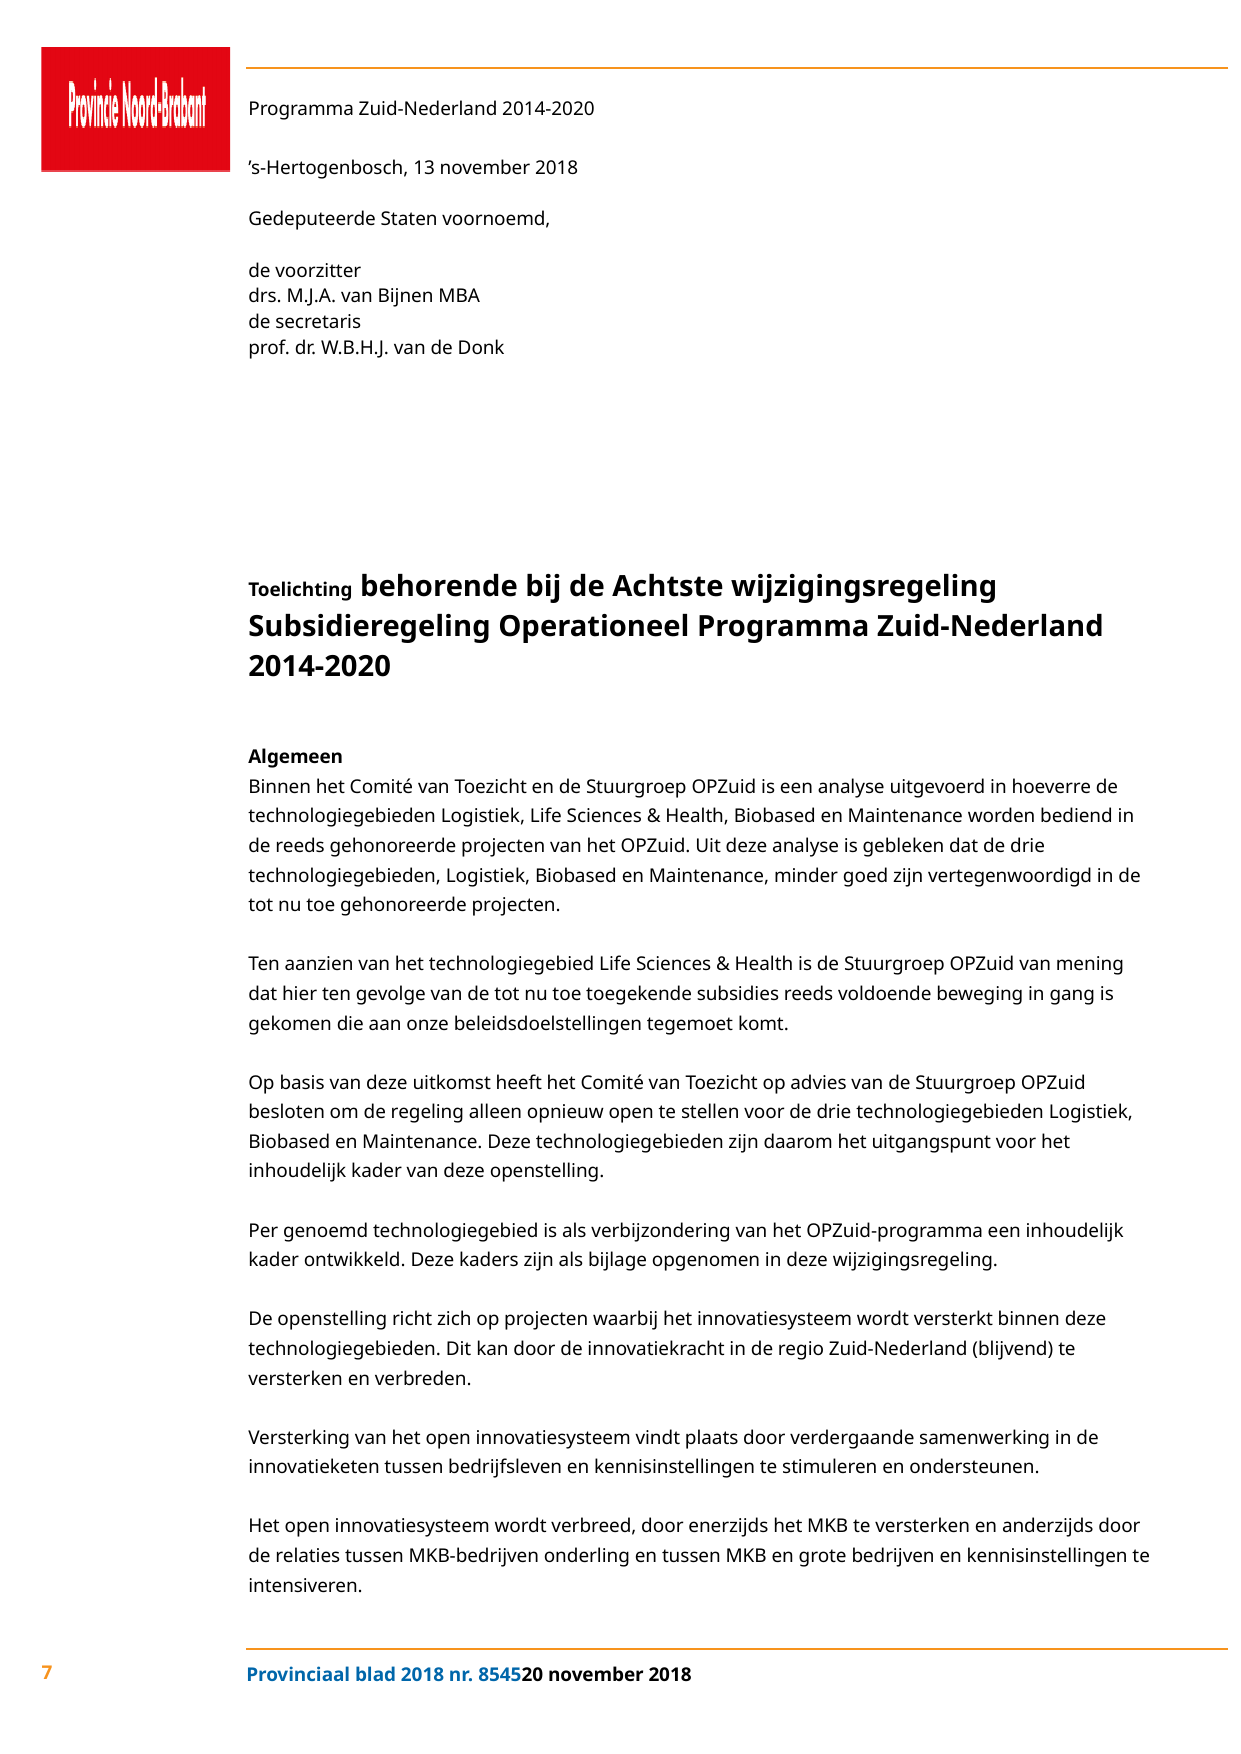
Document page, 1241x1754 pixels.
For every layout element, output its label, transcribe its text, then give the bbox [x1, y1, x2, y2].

text Versterking van het open innovatiesysteem vindt plaats door verdergaande samenwerking in de innovatieketen tussen bedrijfsleven en kennisinstellingen te stimuleren en ondersteunen. [248, 1424, 1152, 1479]
text de secretaris [248, 308, 1152, 334]
text de voorzitter [248, 257, 1152, 283]
picture [41, 47, 231, 172]
text Binnen het Comité van Toezicht en de Stuurgroep OPZuid is een analyse uitgevoerd in hoeverre de technologiegebieden Logistiek, Life Sciences & Health, Biobased en Maintenance worden bediend in de reeds gehonoreerde projecten van het OPZuid. Uit deze analyse is gebleken dat de drie technologiegebieden, Logistiek, Biobased en Maintenance, minder goed zijn vertegenwoordigd in de tot nu toe gehonoreerde projecten. [248, 773, 1152, 917]
text drs. M.J.A. van Bijnen MBA [248, 283, 1152, 308]
text Per genoemd technologiegebied is als verbijzondering van het OPZuid-programma een inhoudelijk kader ontwikkeld. Deze kaders zijn als bijlage opgenomen in deze wijzigingsregeling. [248, 1217, 1152, 1272]
text Toelichting behorende bij de Achtste wijzigingsregeling Subsidieregeling Operationeel Programma Zuid-Nederland 2014-2020 [248, 566, 1152, 685]
text Gedeputeerde Staten voornoemd, [248, 205, 1152, 231]
text Het open innovatiesysteem wordt verbreed, door enerzijds het MKB te versterken en anderzijds door de relaties tussen MKB-bedrijven onderling en tussen MKB en grote bedrijven en kennisinstellingen te intensiveren. [248, 1513, 1152, 1597]
text Programma Zuid-Nederland 2014-2020 [248, 95, 1152, 121]
text prof. dr. W.B.H.J. van de Donk [248, 334, 1152, 360]
text Ten aanzien van het technologiegebied Life Sciences & Health is de Stuurgroep OPZuid van mening dat hier ten gevolge van de tot nu toe toegekende subsidies reeds voldoende beweging in gang is gekomen die aan onze beleidsdoelstellingen tegemoet komt. [248, 951, 1152, 1035]
text ’s-Hertogenbosch, 13 november 2018 [248, 154, 1152, 180]
text De openstelling richt zich op projecten waarbij het innovatiesysteem wordt versterkt binnen deze technologiegebieden. Dit kan door de innovatiekracht in de regio Zuid-Nederland (blijvend) te versterken en verbreden. [248, 1306, 1152, 1390]
text Op basis van deze uitkomst heeft het Comité van Toezicht op advies van de Stuurgroep OPZuid besloten om de regeling alleen opnieuw open te stellen voor de drie technologiegebieden Logistiek, Biobased en Maintenance. Deze technologiegebieden zijn daarom het uitgangspunt voor het inhoudelijk kader van deze openstelling. [248, 1069, 1152, 1183]
text Algemeen [248, 743, 1152, 769]
